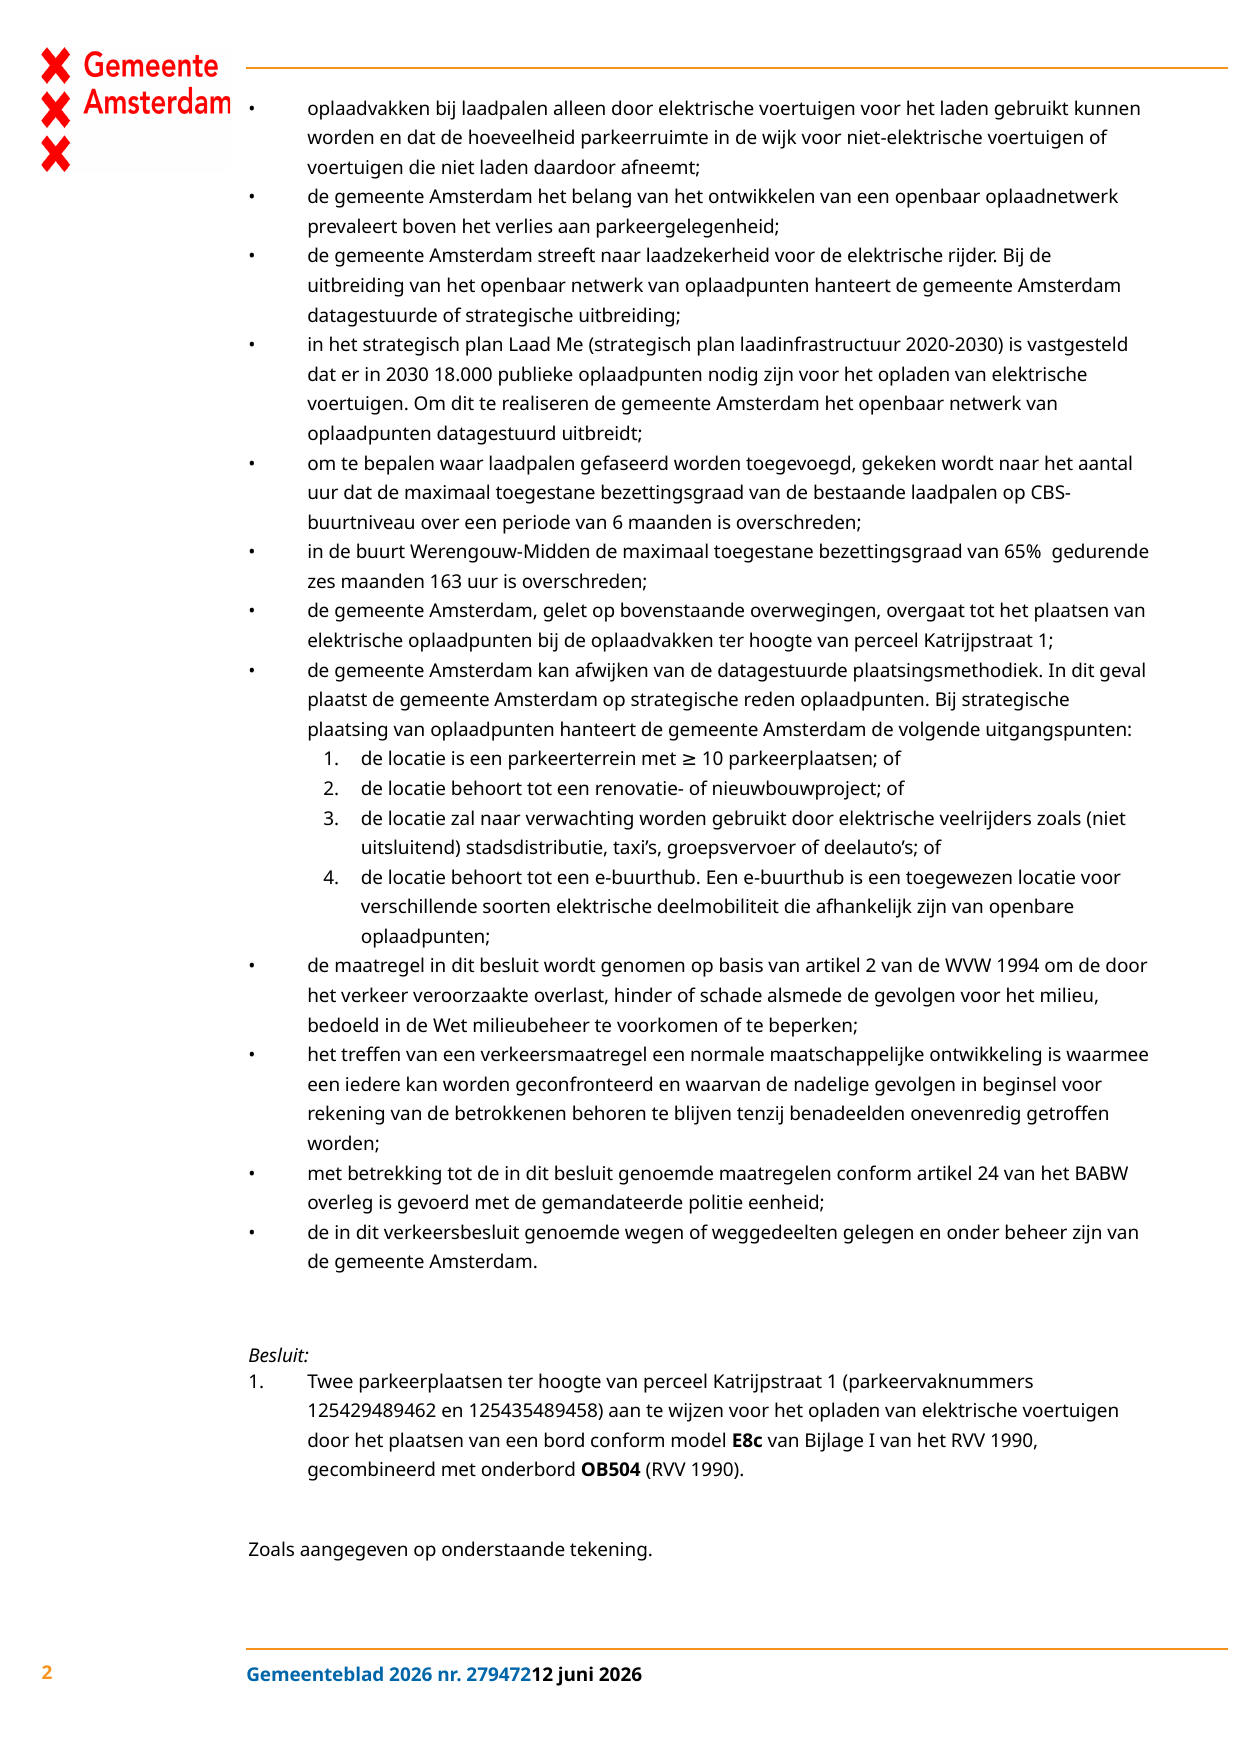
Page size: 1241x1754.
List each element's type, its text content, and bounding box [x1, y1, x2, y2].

text Zoals aangegeven op onderstaande tekening. [248, 1537, 1152, 1562]
list Twee parkeerplaatsen ter hoogte van perceel Katrijpstraat 1 (parkeervaknummers 125429489462 en 125435489458) aan te wijzen voor het opladen van elektrische voertuigen door het plaatsen van een bord conform model E8c van Bijlage I van het RVV 1990, gecombineerd met onderbord OB504 (RVV 1990). [248, 1368, 1152, 1482]
list de gemeente Amsterdam kan afwijken van de datagestuurde plaatsingsmethodiek. In dit geval plaatst de gemeente Amsterdam op strategische reden oplaadpunten. Bij strategische plaatsing van oplaadpunten hanteert de gemeente Amsterdam de volgende uitgangspunten: [248, 657, 1152, 742]
list de gemeente Amsterdam streeft naar laadzekerheid voor de elektrische rijder. Bij de uitbreiding van het openbaar netwerk van oplaadpunten hanteert de gemeente Amsterdam datagestuurde of strategische uitbreiding; [248, 243, 1152, 328]
list de gemeente Amsterdam, gelet op bovenstaande overwegingen, overgaat tot het plaatsen van elektrische oplaadpunten bij de oplaadvakken ter hoogte van perceel Katrijpstraat 1; [248, 598, 1152, 653]
list het treffen van een verkeersmaatregel een normale maatschappelijke ontwikkeling is waarmee een iedere kan worden geconfronteerd en waarvan de nadelige gevolgen in beginsel voor rekening van de betrokkenen behoren te blijven tenzij benadeelden onevenredig getroffen worden; [248, 1041, 1152, 1156]
list de gemeente Amsterdam het belang van het ontwikkelen van een openbaar oplaadnetwerk prevaleert boven het verlies aan parkeergelegenheid; [248, 183, 1152, 239]
list met betrekking tot de in dit besluit genoemde maatregelen conform artikel 24 van het BABW overleg is gevoerd met de gemandateerde politie eenheid; [248, 1160, 1152, 1215]
text Besluit: [248, 1342, 1152, 1368]
list in de buurt Werengouw-Midden de maximaal toegestane bezettingsgraad van 65% gedurende zes maanden 163 uur is overschreden; [248, 538, 1152, 594]
list in het strategisch plan Laad Me (strategisch plan laadinfrastructuur 2020-2030) is vastgesteld dat er in 2030 18.000 publieke oplaadpunten nodig zijn voor het opladen van elektrische voertuigen. Om dit te realiseren de gemeente Amsterdam het openbaar netwerk van oplaadpunten datagestuurd uitbreidt; [248, 331, 1152, 446]
list om te bepalen waar laadpalen gefaseerd worden toegevoegd, gekeken wordt naar het aantal uur dat de maximaal toegestane bezettingsgraad van de bestaande laadpalen op CBS-buurtniveau over een periode van 6 maanden is overschreden; [248, 450, 1152, 535]
picture [41, 47, 231, 172]
list de maatregel in dit besluit wordt genomen op basis van artikel 2 van de WVW 1994 om de door het verkeer veroorzaakte overlast, hinder of schade alsmede de gevolgen voor het milieu, bedoeld in de Wet milieubeheer te voorkomen of te beperken; [248, 953, 1152, 1038]
list oplaadvakken bij laadpalen alleen door elektrische voertuigen voor het laden gebruikt kunnen worden en dat de hoeveelheid parkeerruimte in de wijk voor niet-elektrische voertuigen of voertuigen die niet laden daardoor afneemt; [248, 95, 1152, 180]
list de locatie is een parkeerterrein met ≥ 10 parkeerplaatsen; of [323, 746, 1152, 771]
list de in dit verkeersbesluit genoemde wegen of weggedeelten gelegen en onder beheer zijn van de gemeente Amsterdam. [248, 1219, 1152, 1274]
list de locatie behoort tot een renovatie- of nieuwbouwproject; of [323, 775, 1152, 801]
list de locatie zal naar verwachting worden gebruikt door elektrische veelrijders zoals (niet uitsluitend) stadsdistributie, taxi’s, groepsvervoer of deelauto’s; of [323, 805, 1152, 860]
list de locatie behoort tot een e-buurthub. Een e-buurthub is een toegewezen locatie voor verschillende soorten elektrische deelmobiliteit die afhankelijk zijn van openbare oplaadpunten; [323, 864, 1152, 949]
